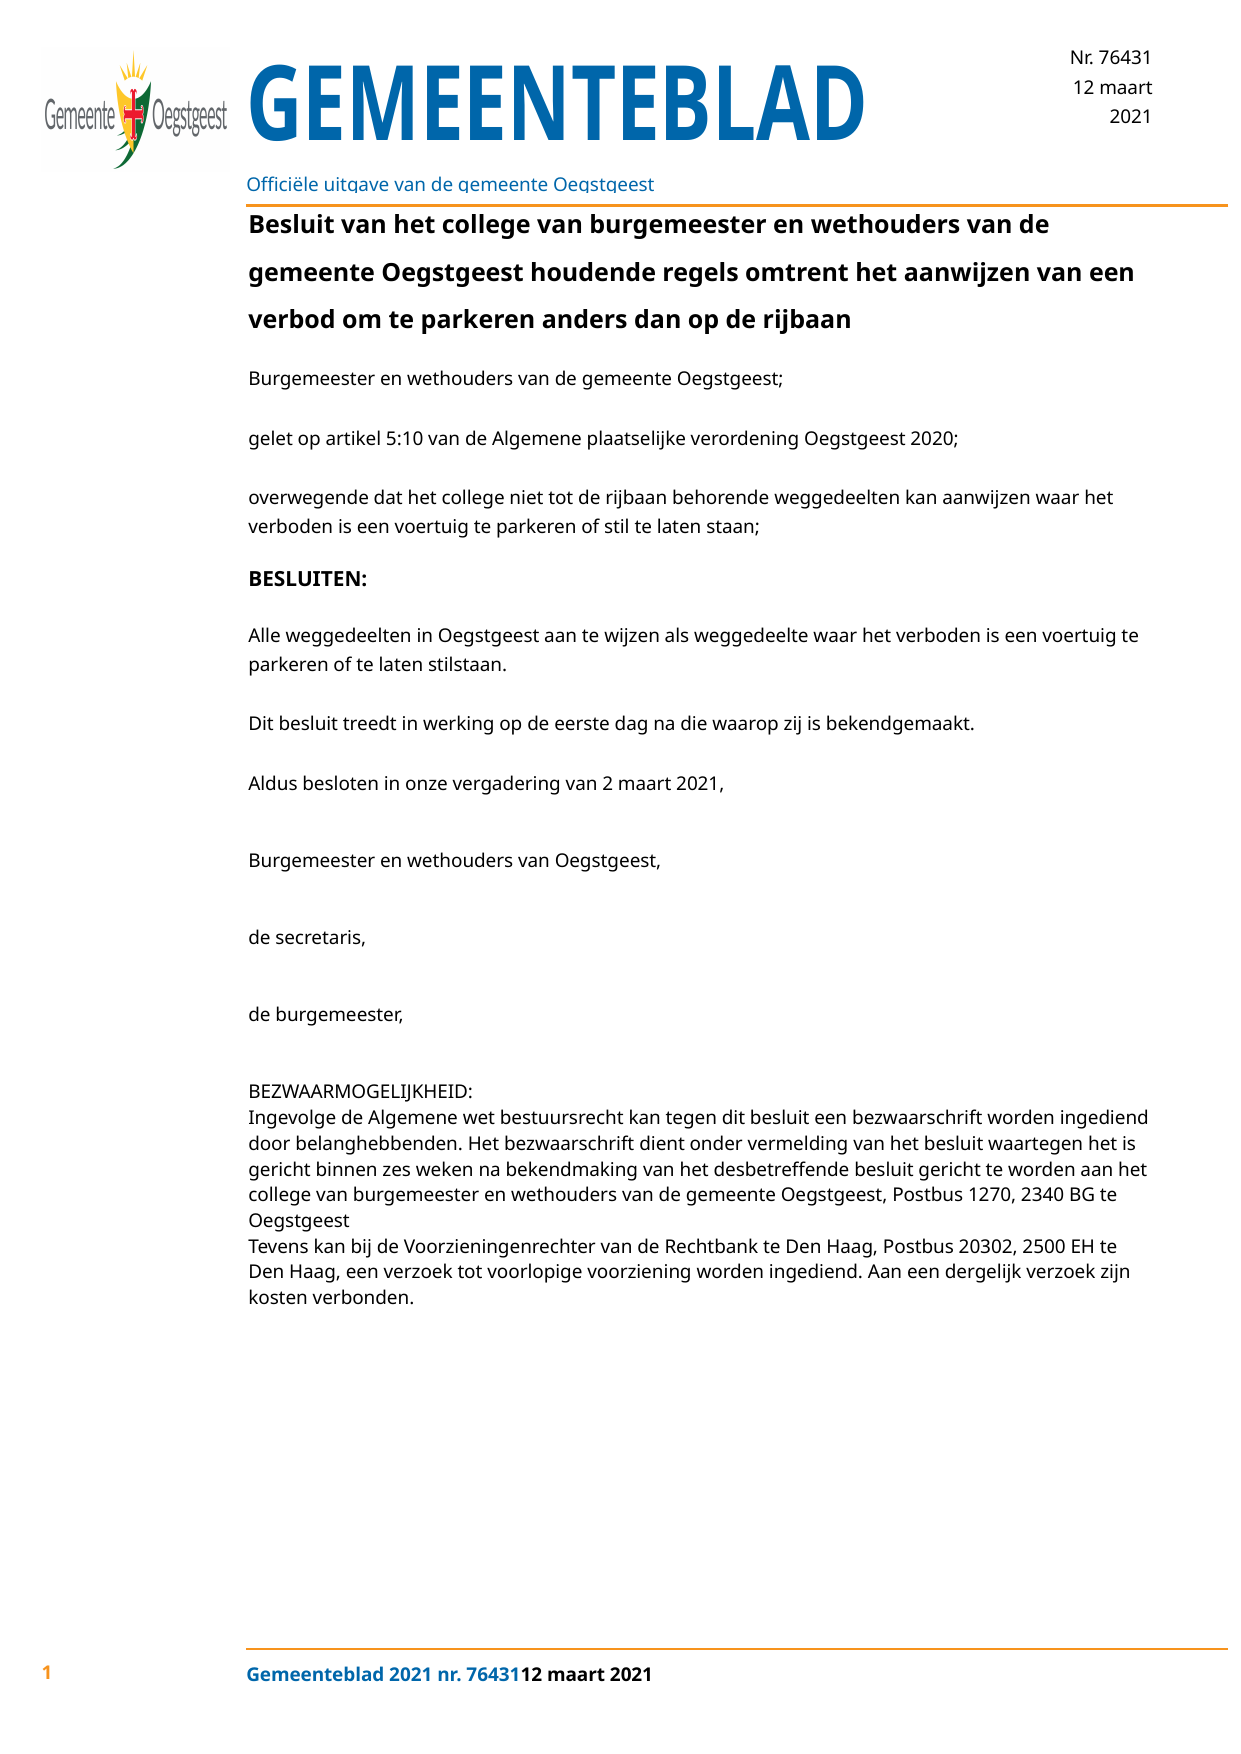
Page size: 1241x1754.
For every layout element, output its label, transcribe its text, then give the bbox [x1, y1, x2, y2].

text Burgemeester en wethouders van de gemeente Oegstgeest; [248, 366, 1152, 391]
text gelet op artikel 5:10 van de Algemene plaatselijke verordening Oegstgeest 2020; [248, 425, 1152, 450]
text Alle weggedeelten in Oegstgeest aan te wijzen als weggedeelte waar het verboden is een voertuig te parkeren of te laten stilstaan. [248, 622, 1152, 677]
text Dit besluit treedt in werking op de eerste dag na die waarop zij is bekendgemaakt. [248, 711, 1152, 736]
picture [41, 47, 231, 172]
text BESLUITEN: [248, 564, 1152, 592]
text Besluit van het college van burgemeester en wethouders van de gemeente Oegstgeest houdende regels omtrent het aanwijzen van een verbod om te parkeren anders dan op de rijbaan [248, 207, 1152, 336]
text BEZWAARMOGELIJKHEID: [248, 1078, 1152, 1104]
text Aldus besloten in onze vergadering van 2 maart 2021, [248, 770, 1152, 796]
text Ingevolge de Algemene wet bestuursrecht kan tegen dit besluit een bezwaarschrift worden ingediend door belanghebbenden. Het bezwaarschrift dient onder vermelding van het besluit waartegen het is gericht binnen zes weken na bekendmaking van het desbetreffende besluit gericht te worden aan het college van burgemeester en wethouders van de gemeente Oegstgeest, Postbus 1270, 2340 BG te Oegstgeest [248, 1104, 1152, 1233]
text Tevens kan bij de Voorzieningenrechter van de Rechtbank te Den Haag, Postbus 20302, 2500 EH te Den Haag, een verzoek tot voorlopige voorziening worden ingediend. Aan een dergelijk verzoek zijn kosten verbonden. [248, 1233, 1152, 1310]
text overwegende dat het college niet tot de rijbaan behorende weggedeelten kan aanwijzen waar het verboden is een voertuig te parkeren of stil te laten staan; [248, 484, 1152, 539]
text de secretaris, [248, 924, 1152, 950]
text Burgemeester en wethouders van Oegstgeest, [248, 847, 1152, 873]
text de burgemeester, [248, 1001, 1152, 1027]
